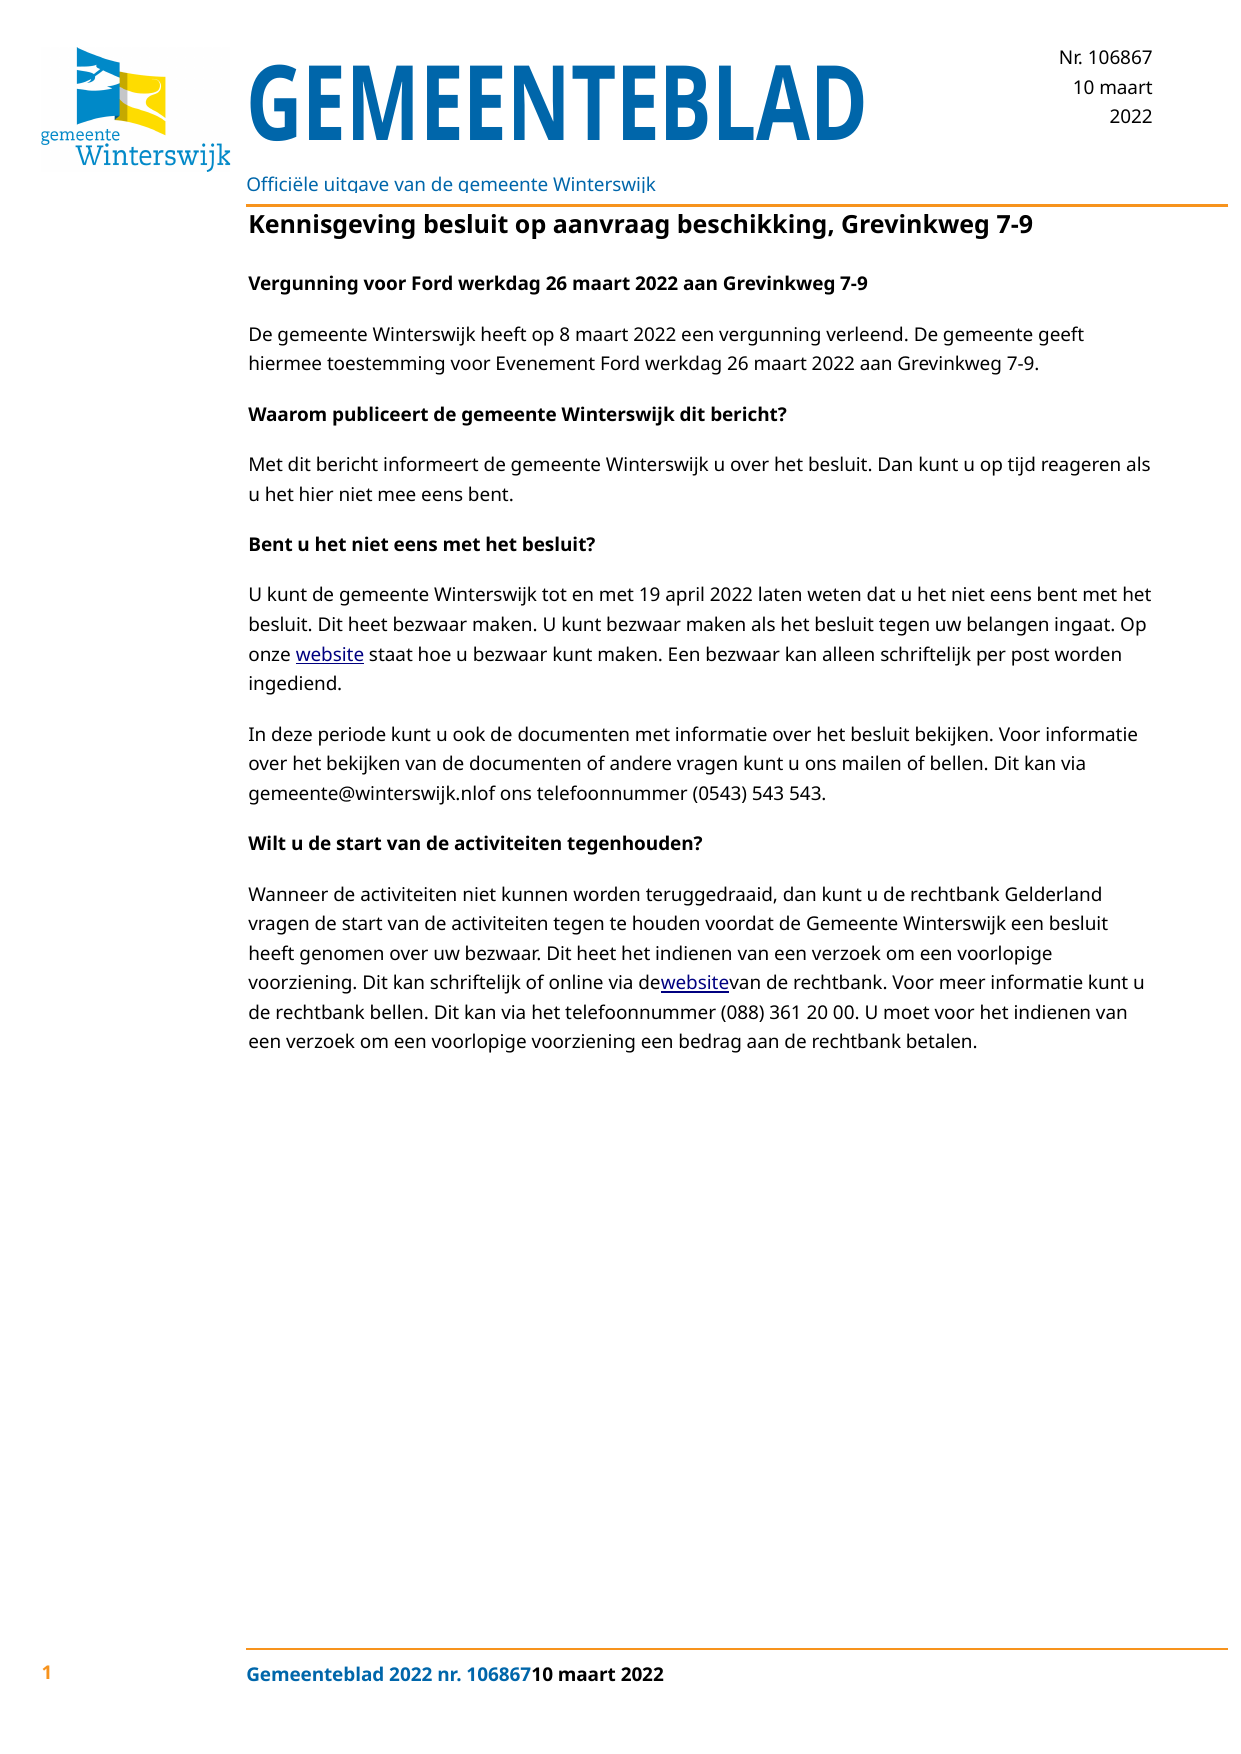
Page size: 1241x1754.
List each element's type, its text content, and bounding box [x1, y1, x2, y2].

picture [225, 153, 231, 162]
text U kunt de gemeente Winterswijk tot en met 19 april 2022 laten weten dat u het niet eens bent met het besluit. Dit heet bezwaar maken. U kunt bezwaar maken als het besluit tegen uw belangen ingaat. Op onze website staat hoe u bezwaar kunt maken. Een bezwaar kan alleen schriftelijk per post worden ingediend. [248, 582, 1152, 696]
text Met dit bericht informeert de gemeente Winterswijk u over het besluit. Dan kunt u op tijd reageren als u het hier niet mee eens bent. [248, 451, 1152, 506]
text Wanneer de activiteiten niet kunnen worden teruggedraaid, dan kunt u de rechtbank Gelderland vragen de start van de activiteiten tegen te houden voordat de Gemeente Winterswijk een besluit heeft genomen over uw bezwaar. Dit heet het indienen van een verzoek om een voorlopige voorziening. Dit kan schriftelijk of online via dewebsitevan de rechtbank. Voor meer informatie kunt u de rechtbank bellen. Dit kan via het telefoonnummer (088) 361 20 00. U moet voor het indienen van een verzoek om een voorlopige voorziening een bedrag aan de rechtbank betalen. [248, 881, 1152, 1054]
text Vergunning voor Ford werkdag 26 maart 2022 aan Grevinkweg 7-9 [248, 270, 1152, 296]
text Kennisgeving besluit op aanvraag beschikking, Grevinkweg 7-9 [248, 207, 1152, 241]
text De gemeente Winterswijk heeft op 8 maart 2022 een vergunning verleend. De gemeente geeft hiermee toestemming voor Evenement Ford werkdag 26 maart 2022 aan Grevinkweg 7-9. [248, 321, 1152, 376]
picture [41, 47, 231, 172]
text Wilt u de start van de activiteiten tegenhouden? [248, 830, 1152, 856]
text Waarom publiceert de gemeente Winterswijk dit bericht? [248, 401, 1152, 426]
text Bent u het niet eens met het besluit? [248, 531, 1152, 557]
text In deze periode kunt u ook de documenten met informatie over het besluit bekijken. Voor informatie over het bekijken van de documenten of andere vragen kunt u ons mailen of bellen. Dit kan via gemeente@winterswijk.nlof ons telefoonnummer (0543) 543 543. [248, 721, 1152, 806]
